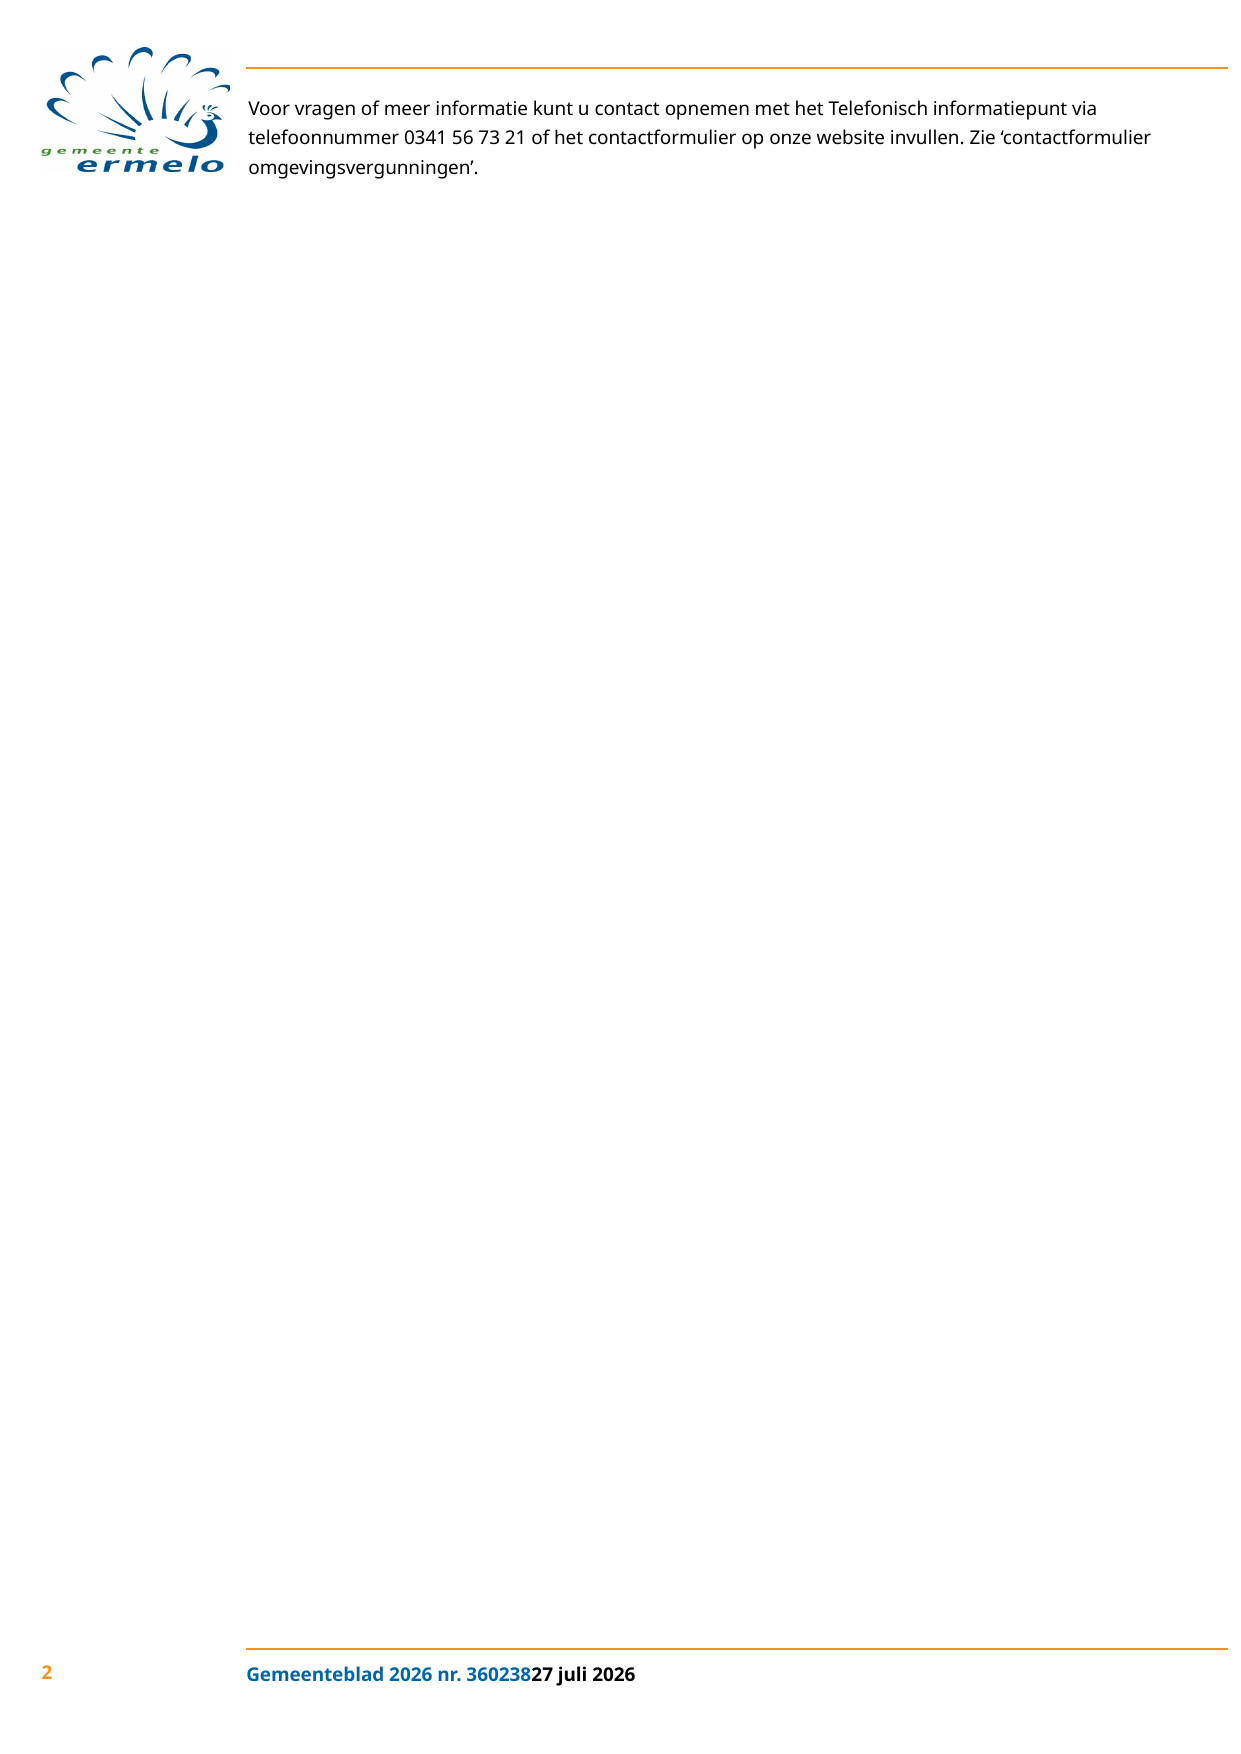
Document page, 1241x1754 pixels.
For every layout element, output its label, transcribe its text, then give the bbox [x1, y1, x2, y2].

picture [41, 47, 231, 172]
text Voor vragen of meer informatie kunt u contact opnemen met het Telefonisch informatiepunt via telefoonnummer 0341 56 73 21 of het contactformulier op onze website invullen. Zie ‘contactformulier omgevingsvergunningen’. [248, 95, 1152, 180]
